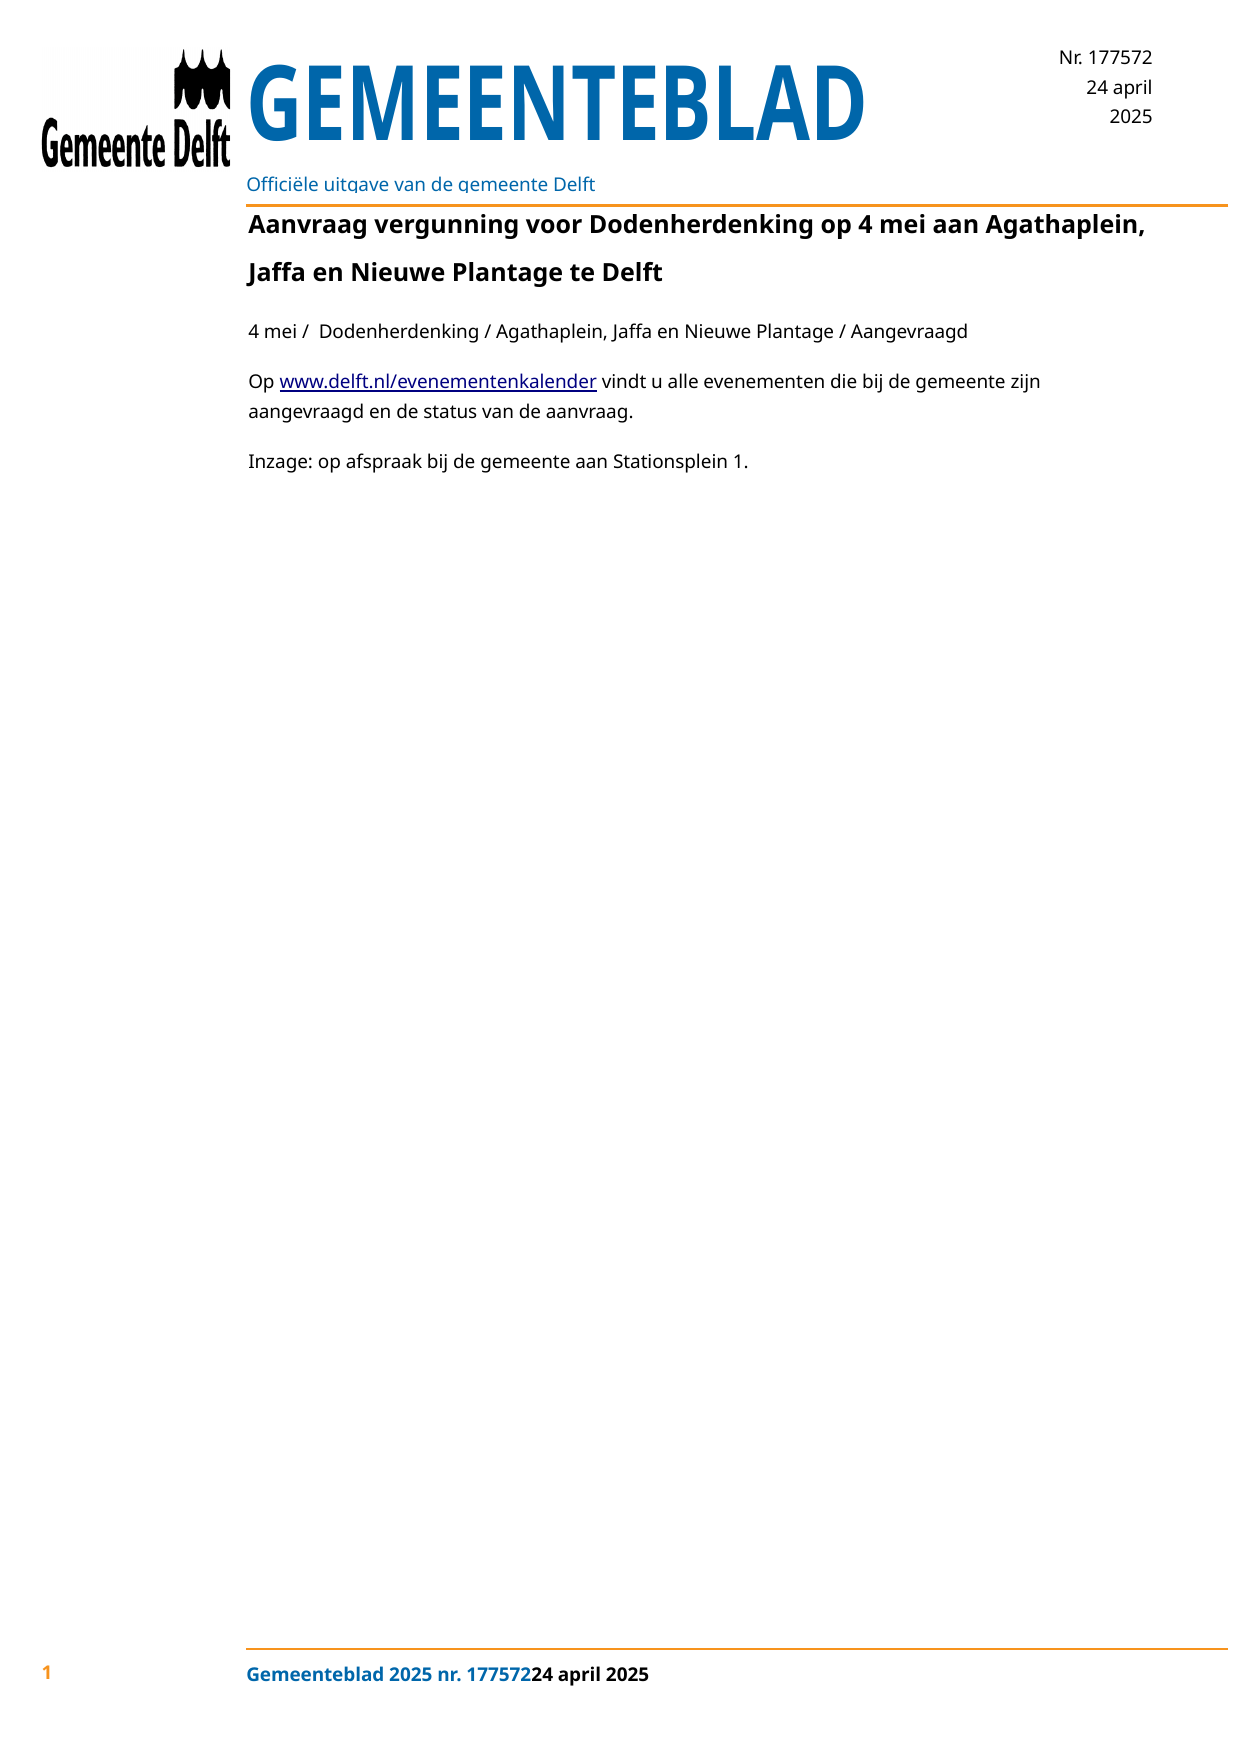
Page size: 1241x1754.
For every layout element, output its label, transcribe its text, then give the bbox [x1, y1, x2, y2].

text Op www.delft.nl/evenementenkalender vindt u alle evenementen die bij de gemeente zijn aangevraagd en de status van de aanvraag. [248, 368, 1152, 424]
picture [41, 47, 231, 172]
text Aanvraag vergunning voor Dodenherdenking op 4 mei aan Agathaplein, Jaffa en Nieuwe Plantage te Delft [248, 207, 1152, 288]
text 4 mei / Dodenherdenking / Agathaplein, Jaffa en Nieuwe Plantage / Aangevraagd [248, 318, 1152, 344]
text Inzage: op afspraak bij de gemeente aan Stationsplein 1. [248, 448, 1152, 474]
